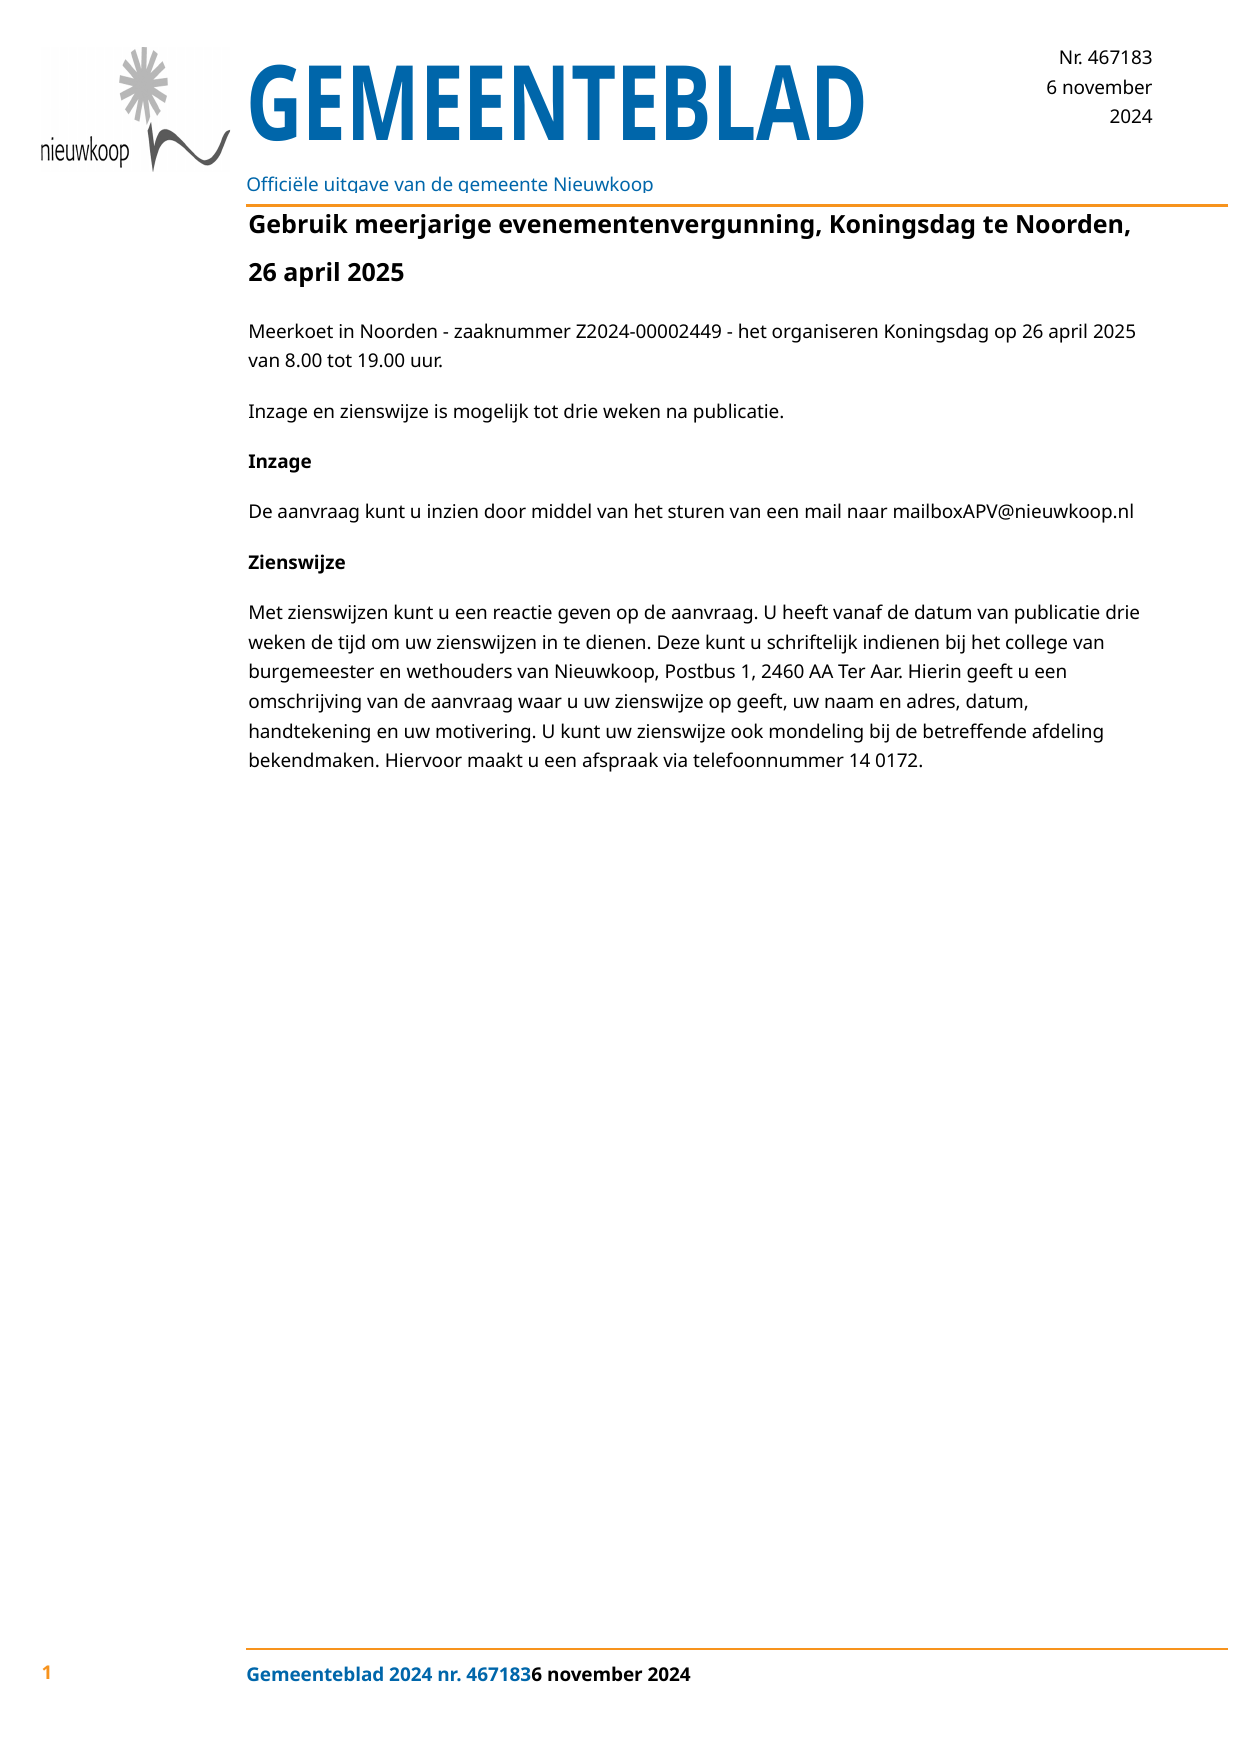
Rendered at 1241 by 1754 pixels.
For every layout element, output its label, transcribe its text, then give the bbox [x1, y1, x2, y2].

text Zienswijze [248, 549, 1152, 575]
text Met zienswijzen kunt u een reactie geven op de aanvraag. U heeft vanaf de datum van publicatie drie weken de tijd om uw zienswijzen in te dienen. Deze kunt u schriftelijk indienen bij het college van burgemeester en wethouders van Nieuwkoop, Postbus 1, 2460 AA Ter Aar. Hierin geeft u een omschrijving van de aanvraag waar u uw zienswijze op geeft, uw naam en adres, datum, handtekening en uw motivering. U kunt uw zienswijze ook mondeling bij de betreffende afdeling bekendmaken. Hiervoor maakt u een afspraak via telefoonnummer 14 0172. [248, 599, 1152, 773]
text De aanvraag kunt u inzien door middel van het sturen van een mail naar mailboxAPV@nieuwkoop.nl [248, 499, 1152, 524]
text Meerkoet in Noorden - zaaknummer Z2024-00002449 - het organiseren Koningsdag op 26 april 2025 van 8.00 tot 19.00 uur. [248, 318, 1152, 373]
text Inzage [248, 448, 1152, 474]
text Gebruik meerjarige evenementenvergunning, Koningsdag te Noorden, 26 april 2025 [248, 207, 1152, 288]
text Inzage en zienswijze is mogelijk tot drie weken na publicatie. [248, 398, 1152, 424]
picture [41, 47, 231, 172]
